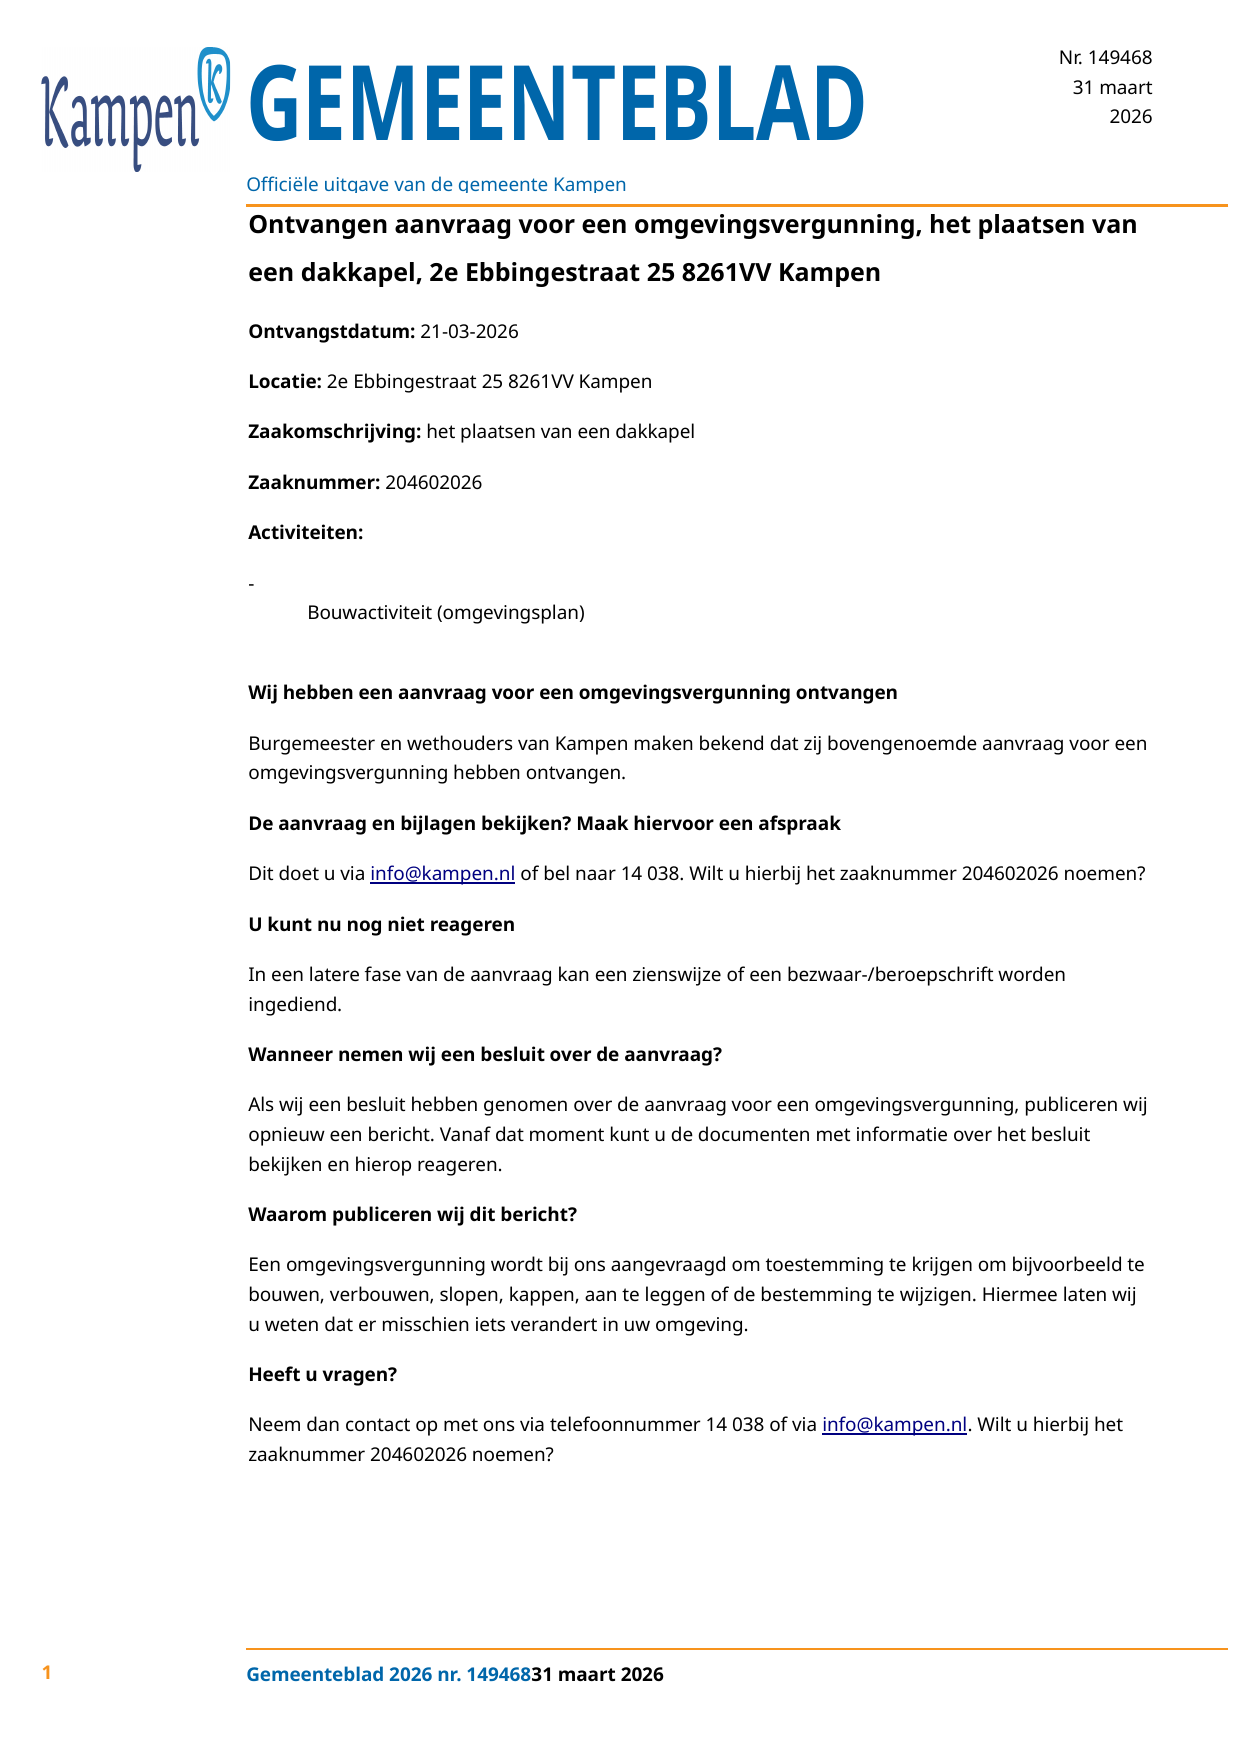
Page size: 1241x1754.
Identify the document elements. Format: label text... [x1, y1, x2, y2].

list Bouwactiviteit (omgevingsplan) [248, 599, 1152, 625]
text Burgemeester en wethouders van Kampen maken bekend dat zij bovengenoemde aanvraag voor een omgevingsvergunning hebben ontvangen. [248, 730, 1152, 785]
text Neem dan contact op met ons via telefoonnummer 14 038 of via info@kampen.nl. Wilt u hierbij het zaaknummer 204602026 noemen? [248, 1412, 1152, 1467]
text Ontvangen aanvraag voor een omgevingsvergunning, het plaatsen van een dakkapel, 2e Ebbingestraat 25 8261VV Kampen [248, 207, 1152, 288]
text Activiteiten: [248, 519, 1152, 545]
text Dit doet u via info@kampen.nl of bel naar 14 038. Wilt u hierbij het zaaknummer 204602026 noemen? [248, 860, 1152, 886]
text Een omgevingsvergunning wordt bij ons aangevraagd om toestemming te krijgen om bijvoorbeeld te bouwen, verbouwen, slopen, kappen, aan te leggen of de bestemming te wijzigen. Hiermee laten wij u weten dat er misschien iets verandert in uw omgeving. [248, 1252, 1152, 1337]
text Waarom publiceren wij dit bericht? [248, 1201, 1152, 1227]
text Zaakomschrijving: het plaatsen van een dakkapel [248, 419, 1152, 444]
text Als wij een besluit hebben genomen over de aanvraag voor een omgevingsvergunning, publiceren wij opnieuw een bericht. Vanaf dat moment kunt u de documenten met informatie over het besluit bekijken en hierop reageren. [248, 1092, 1152, 1177]
text Wanneer nemen wij een besluit over de aanvraag? [248, 1041, 1152, 1067]
text De aanvraag en bijlagen bekijken? Maak hiervoor een afspraak [248, 810, 1152, 836]
text Heeft u vragen? [248, 1361, 1152, 1387]
picture [41, 47, 231, 172]
text In een latere fase van de aanvraag kan een zienswijze of een bezwaar-/beroepschrift worden ingediend. [248, 961, 1152, 1017]
text Ontvangstdatum: 21-03-2026 [248, 318, 1152, 344]
text Zaaknummer: 204602026 [248, 469, 1152, 495]
text Locatie: 2e Ebbingestraat 25 8261VV Kampen [248, 368, 1152, 394]
text Wij hebben een aanvraag voor een omgevingsvergunning ontvangen [248, 679, 1152, 705]
text U kunt nu nog niet reageren [248, 911, 1152, 937]
